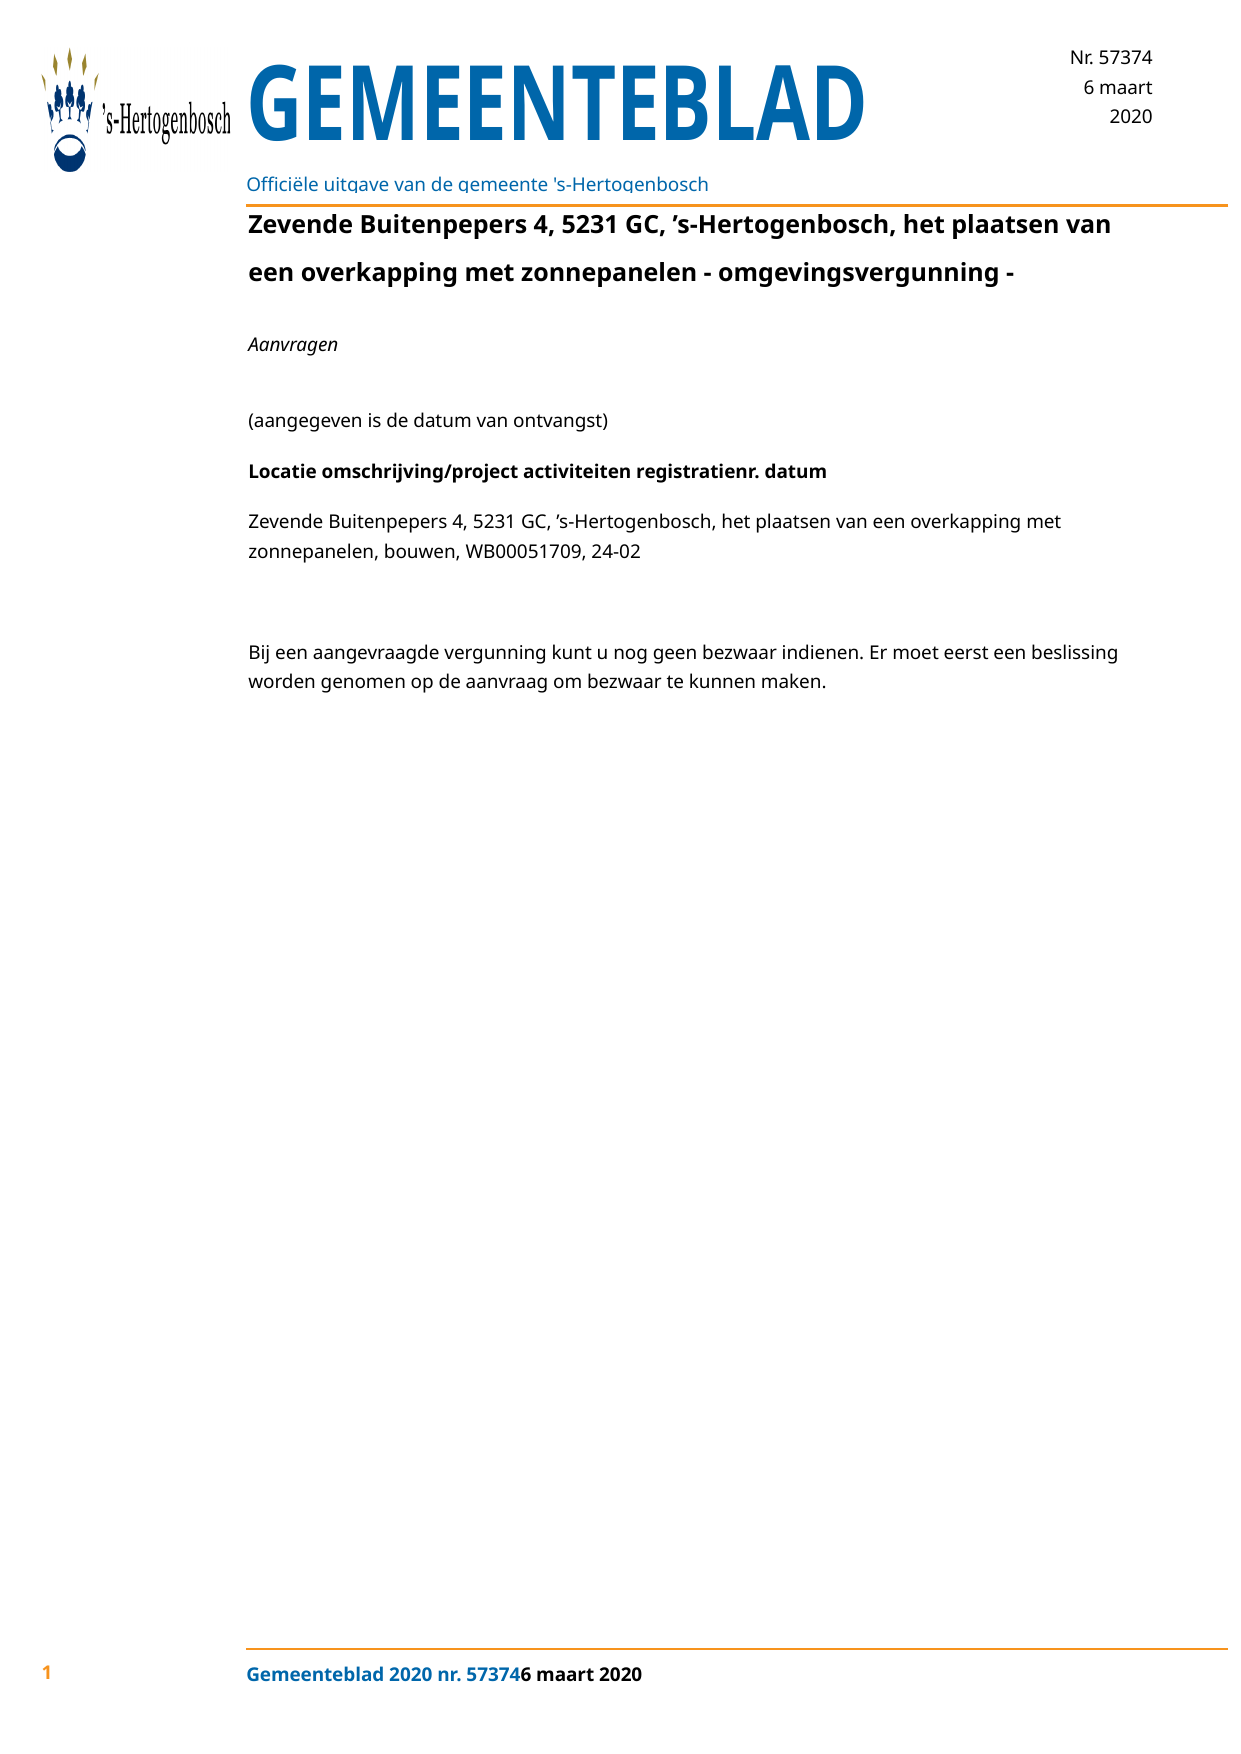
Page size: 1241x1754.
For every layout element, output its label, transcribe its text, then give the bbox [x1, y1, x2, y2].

text (aangegeven is de datum van ontvangst) [248, 408, 1152, 433]
text Locatie omschrijving/project activiteiten registratienr. datum [248, 458, 1152, 484]
text Zevende Buitenpepers 4, 5231 GC, ’s-Hertogenbosch, het plaatsen van een overkapping met zonnepanelen, bouwen, WB00051709, 24-02 [248, 508, 1152, 564]
text Aanvragen [248, 331, 1152, 357]
text Zevende Buitenpepers 4, 5231 GC, ’s-Hertogenbosch, het plaatsen van een overkapping met zonnepanelen - omgevingsvergunning - [248, 207, 1152, 288]
text Bij een aangevraagde vergunning kunt u nog geen bezwaar indienen. Er moet eerst een beslissing worden genomen op de aanvraag om bezwaar te kunnen maken. [248, 639, 1152, 694]
picture [41, 47, 231, 172]
